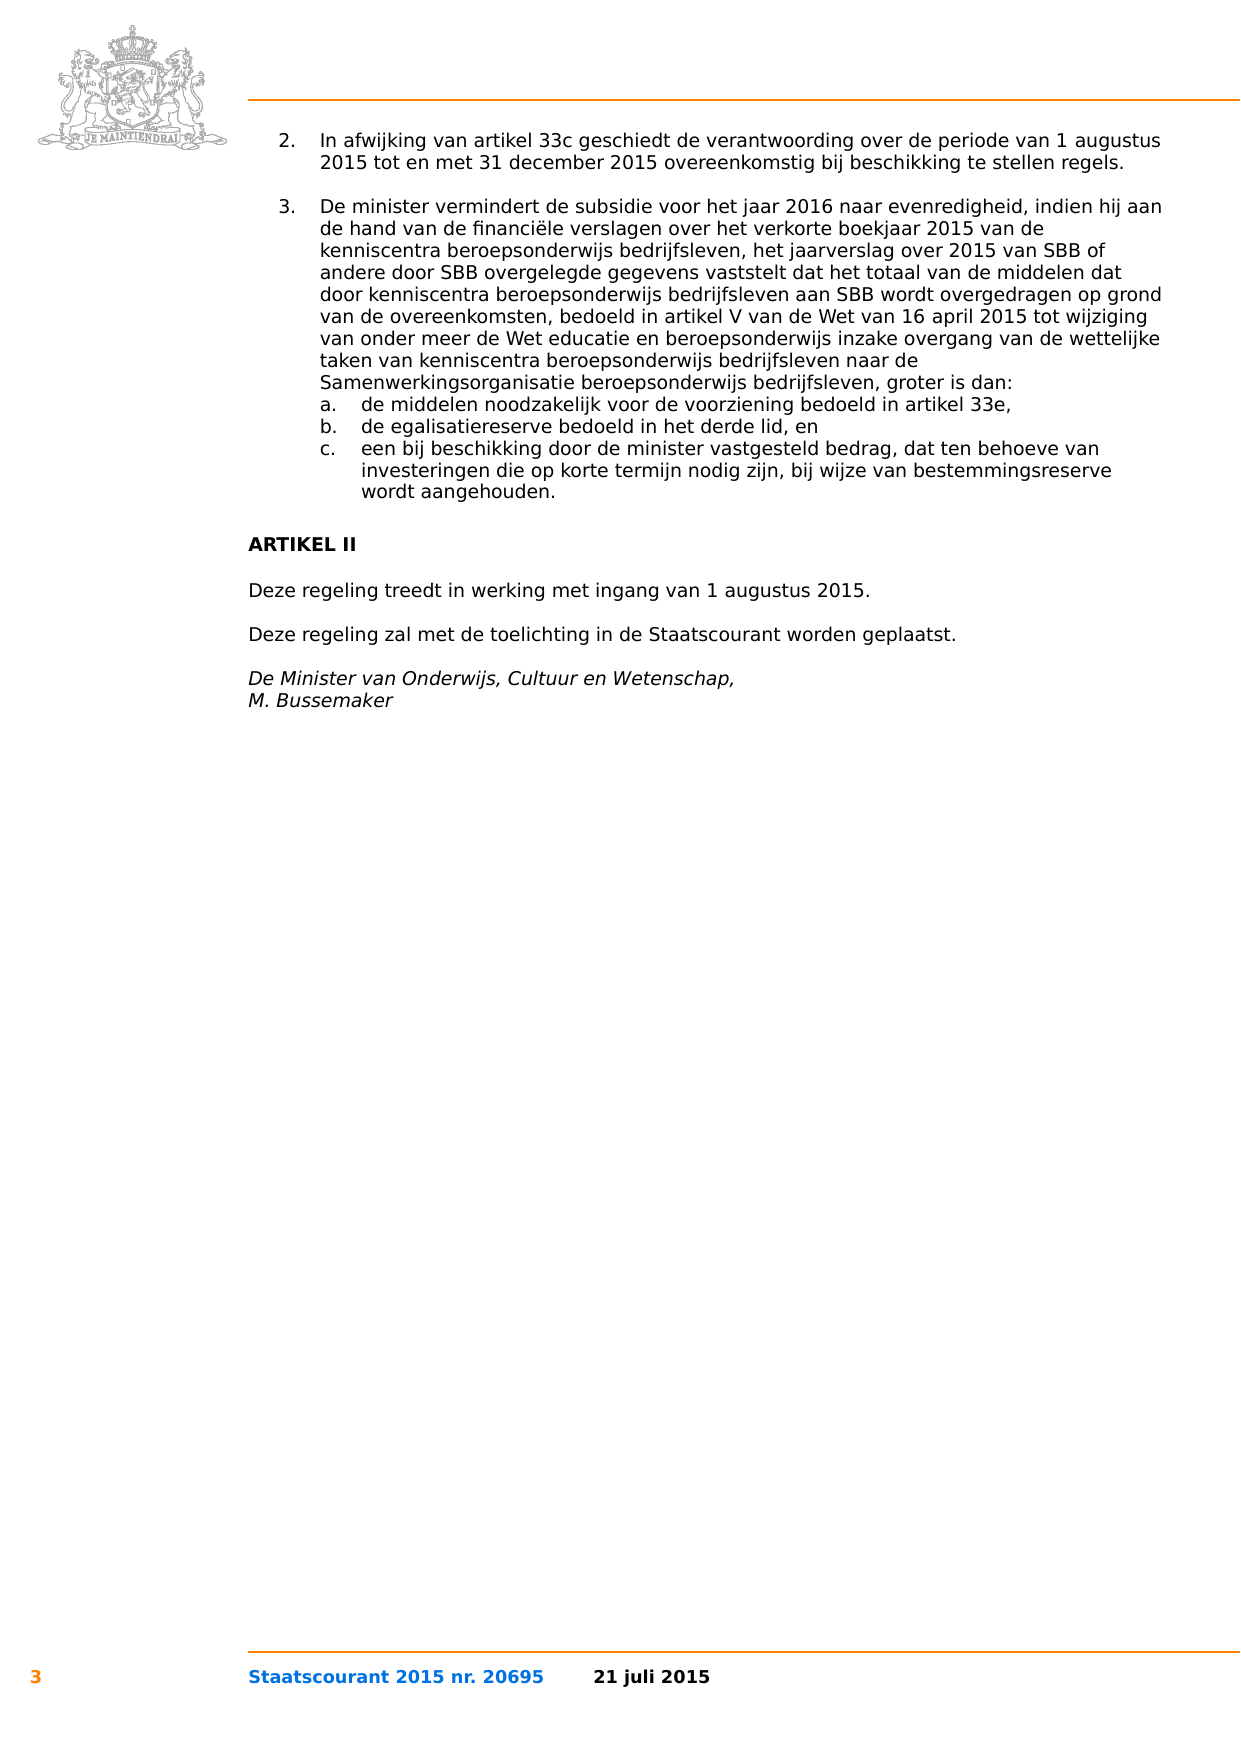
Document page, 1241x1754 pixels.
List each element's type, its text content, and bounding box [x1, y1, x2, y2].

text b. de egalisatiereserve bedoeld in het derde lid, en [319, 416, 1163, 437]
text De Minister van Onderwijs, Cultuur en Wetenschap, M. Bussemaker [248, 668, 1163, 712]
text 3. De minister vermindert de subsidie voor het jaar 2016 naar evenredigheid, indien hij aan de hand van de financiële verslagen over het verkorte boekjaar 2015 van de kenniscentra beroepsonderwijs bedrijfsleven, het jaarverslag over 2015 van SBB of andere door SBB overgelegde gegevens vaststelt dat het totaal van de middelen dat door kenniscentra beroepsonderwijs bedrijfsleven aan SBB wordt overgedragen op grond van de overeenkomsten, bedoeld in artikel V van de Wet van 16 april 2015 tot wijziging van onder meer de Wet educatie en beroepsonderwijs inzake overgang van de wettelijke taken van kenniscentra beroepsonderwijs bedrijfsleven naar de Samenwerkingsorganisatie beroepsonderwijs bedrijfsleven, groter is dan: [278, 196, 1163, 393]
text 2. In afwijking van artikel 33c geschiedt de verantwoording over de periode van 1 augustus 2015 tot en met 31 december 2015 overeenkomstig bij beschikking te stellen regels. [278, 130, 1163, 174]
subtitle ARTIKEL II [248, 533, 1163, 555]
text Deze regeling treedt in werking met ingang van 1 augustus 2015. [248, 580, 1163, 602]
text c. een bij beschikking door de minister vastgesteld bedrag, dat ten behoeve van investeringen die op korte termijn nodig zijn, bij wijze van bestemmingsreserve wordt aangehouden. [319, 437, 1163, 503]
text Deze regeling zal met de toelichting in de Staatscourant worden geplaatst. [248, 624, 1163, 646]
text a. de middelen noodzakelijk voor de voorziening bedoeld in artikel 33e, [319, 393, 1163, 416]
picture [38, 25, 227, 150]
